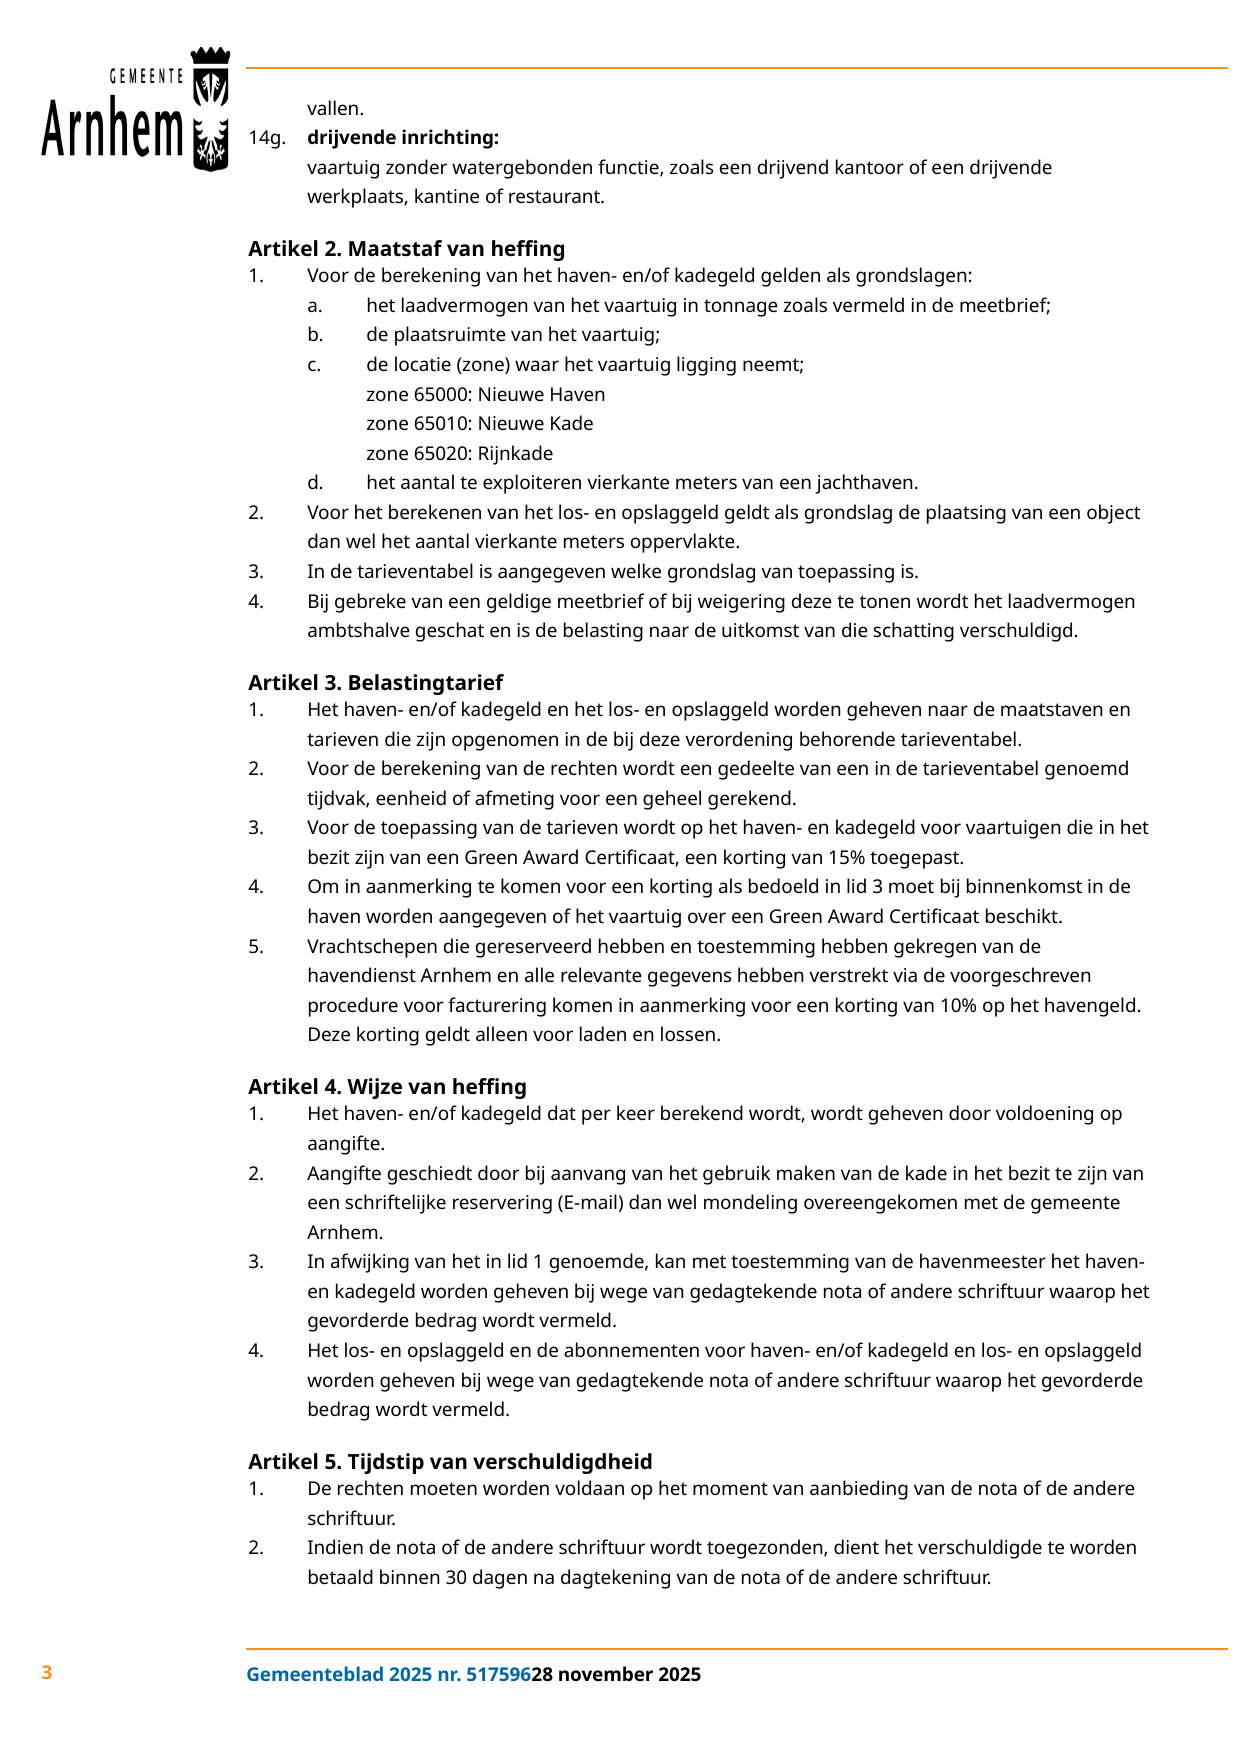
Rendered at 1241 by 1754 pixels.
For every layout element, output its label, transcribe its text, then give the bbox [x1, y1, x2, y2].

list Voor het berekenen van het los- en opslaggeld geldt als grondslag de plaatsing van een object dan wel het aantal vierkante meters oppervlakte. [248, 499, 1152, 554]
list vallen. [248, 95, 1152, 121]
list Bij gebreke van een geldige meetbrief of bij weigering deze te tonen wordt het laadvermogen ambtshalve geschat en is de belasting naar de uitkomst van die schatting verschuldigd. [248, 588, 1152, 643]
list Voor de toepassing van de tarieven wordt op het haven- en kadegeld voor vaartuigen die in het bezit zijn van een Green Award Certificaat, een korting van 15% toegepast. [248, 814, 1152, 870]
list de plaatsruimte van het vaartuig; [307, 322, 1152, 347]
list Het haven- en/of kadegeld dat per keer berekend wordt, wordt geheven door voldoening op aangifte. [248, 1101, 1152, 1156]
list drijvende inrichting: [248, 124, 1152, 150]
list De rechten moeten worden voldaan op het moment van aanbieding van de nota of de andere schriftuur. [248, 1475, 1152, 1531]
list zone 65000: Nieuwe Haven [307, 381, 1152, 406]
list het aantal te exploiteren vierkante meters van een jachthaven. [307, 469, 1152, 495]
picture [41, 47, 231, 172]
text Artikel 5. Tijdstip van verschuldigdheid [248, 1447, 1152, 1475]
list Aangifte geschiedt door bij aanvang van het gebruik maken van de kade in het bezit te zijn van een schriftelijke reservering (E-mail) dan wel mondeling overeengekomen met de gemeente Arnhem. [248, 1160, 1152, 1244]
text Artikel 2. Maatstaf van heffing [248, 234, 1152, 262]
list zone 65010: Nieuwe Kade [307, 410, 1152, 436]
list Het haven- en/of kadegeld en het los- en opslaggeld worden geheven naar de maatstaven en tarieven die zijn opgenomen in de bij deze verordening behorende tarieventabel. [248, 696, 1152, 752]
text Artikel 3. Belastingtarief [248, 668, 1152, 696]
list vaartuig zonder watergebonden functie, zoals een drijvend kantoor of een drijvende werkplaats, kantine of restaurant. [248, 154, 1152, 209]
list Vrachtschepen die gereserveerd hebben en toestemming hebben gekregen van de havendienst Arnhem en alle relevante gegevens hebben verstrekt via de voorgeschreven procedure voor facturering komen in aanmerking voor een korting van 10% op het havengeld. Deze korting geldt alleen voor laden en lossen. [248, 933, 1152, 1047]
list Het los- en opslaggeld en de abonnementen voor haven- en/of kadegeld en los- en opslaggeld worden geheven bij wege van gedagtekende nota of andere schriftuur waarop het gevorderde bedrag wordt vermeld. [248, 1337, 1152, 1422]
list Indien de nota of de andere schriftuur wordt toegezonden, dient het verschuldigde te worden betaald binnen 30 dagen na dagtekening van de nota of de andere schriftuur. [248, 1534, 1152, 1590]
list de locatie (zone) waar het vaartuig ligging neemt; [307, 351, 1152, 377]
list zone 65020: Rijnkade [307, 440, 1152, 466]
list Voor de berekening van het haven- en/of kadegeld gelden als grondslagen: [248, 262, 1152, 288]
text Artikel 4. Wijze van heffing [248, 1072, 1152, 1101]
list In de tarieventabel is aangegeven welke grondslag van toepassing is. [248, 558, 1152, 584]
list In afwijking van het in lid 1 genoemde, kan met toestemming van de havenmeester het haven- en kadegeld worden geheven bij wege van gedagtekende nota of andere schriftuur waarop het gevorderde bedrag wordt vermeld. [248, 1248, 1152, 1333]
list Om in aanmerking te komen voor een korting als bedoeld in lid 3 moet bij binnenkomst in de haven worden aangegeven of het vaartuig over een Green Award Certificaat beschikt. [248, 874, 1152, 929]
list het laadvermogen van het vaartuig in tonnage zoals vermeld in de meetbrief; [307, 292, 1152, 318]
list Voor de berekening van de rechten wordt een gedeelte van een in de tarieventabel genoemd tijdvak, eenheid of afmeting voor een geheel gerekend. [248, 755, 1152, 811]
